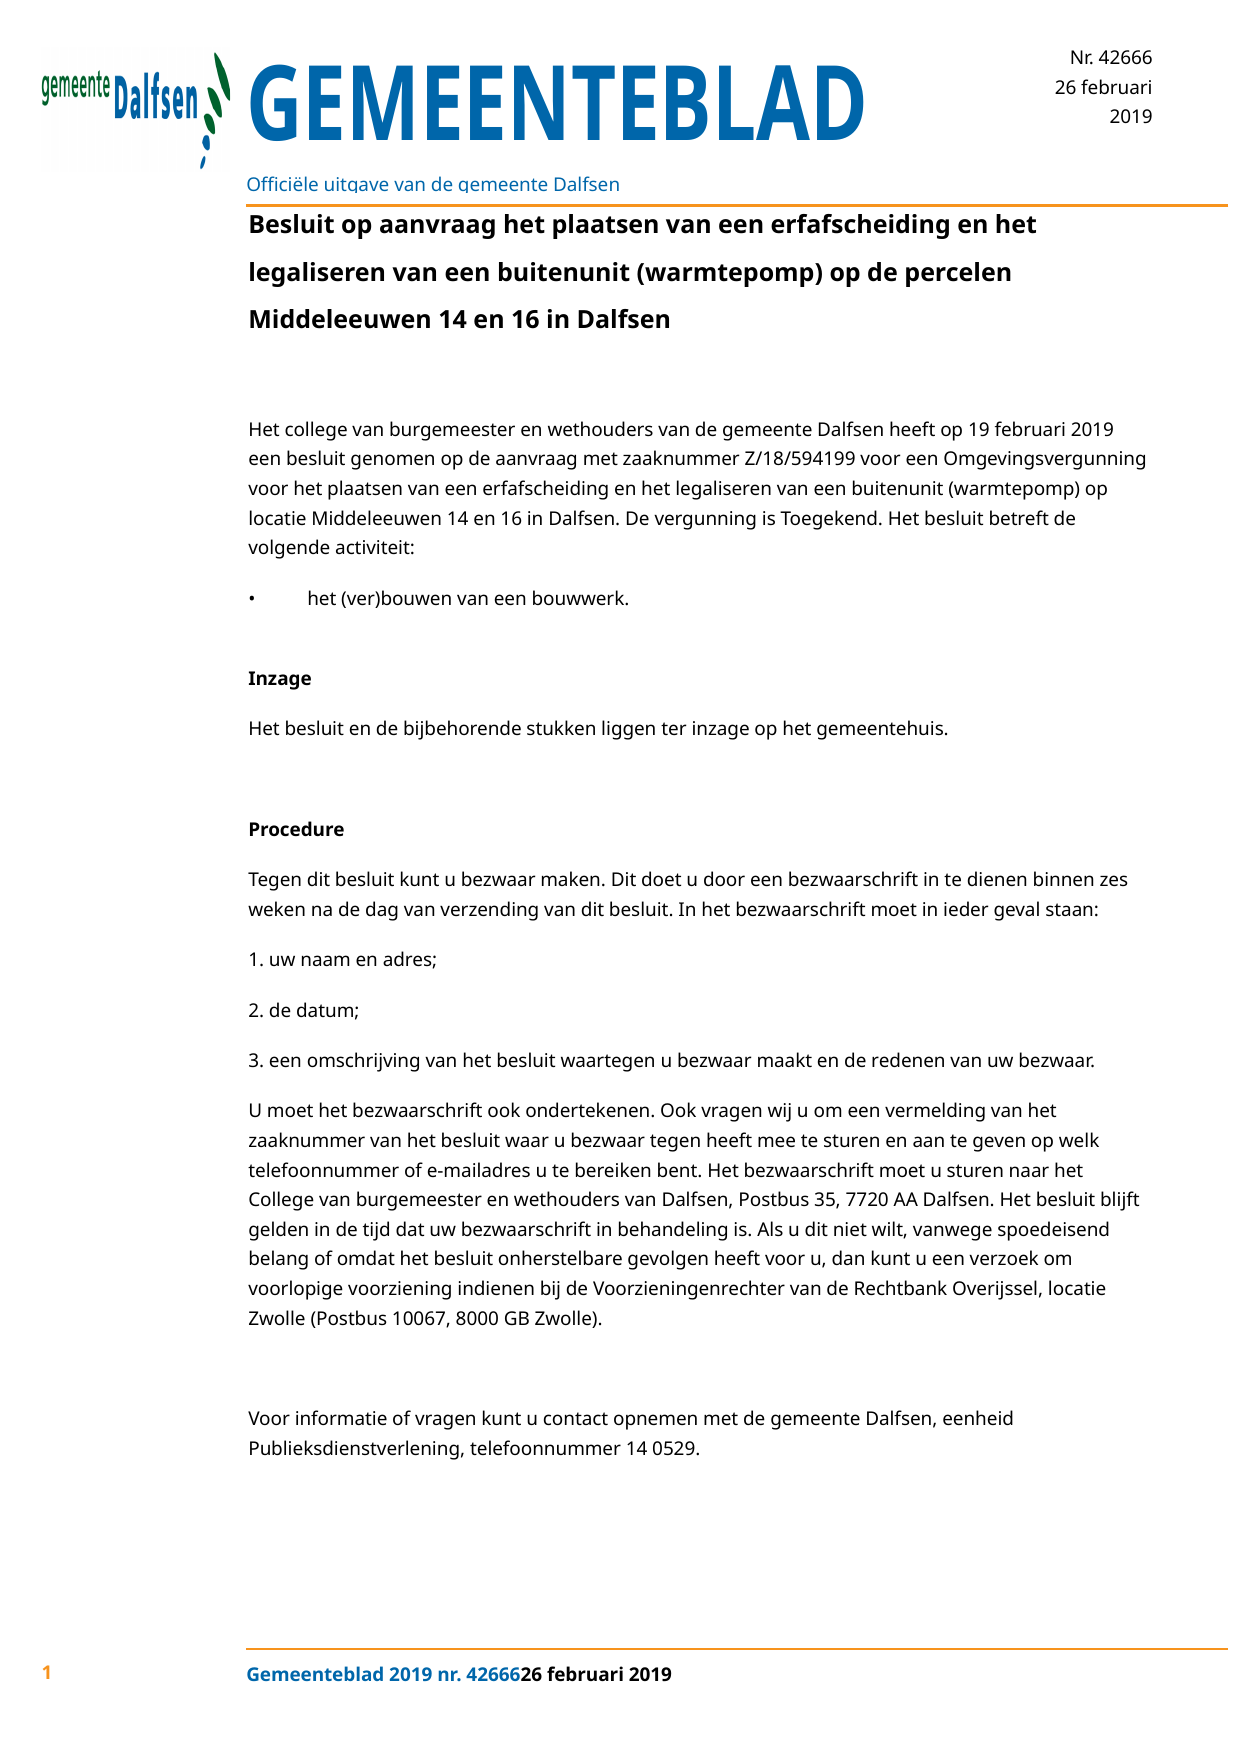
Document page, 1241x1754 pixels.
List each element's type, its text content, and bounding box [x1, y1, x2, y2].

list het (ver)bouwen van een bouwwerk. [248, 585, 1152, 610]
text Het college van burgemeester en wethouders van de gemeente Dalfsen heeft op 19 februari 2019 een besluit genomen op de aanvraag met zaaknummer Z/18/594199 voor een Omgevingsvergunning voor het plaatsen van een erfafscheiding en het legaliseren van een buitenunit (warmtepomp) op locatie Middeleeuwen 14 en 16 in Dalfsen. De vergunning is Toegekend. Het besluit betreft de volgende activiteit: [248, 416, 1152, 560]
text 2. de datum; [248, 997, 1152, 1022]
text Inzage [248, 665, 1152, 690]
text Besluit op aanvraag het plaatsen van een erfafscheiding en het legaliseren van een buitenunit (warmtepomp) op de percelen Middeleeuwen 14 en 16 in Dalfsen [248, 207, 1152, 336]
picture [41, 47, 231, 172]
text 1. uw naam en adres; [248, 946, 1152, 972]
text Tegen dit besluit kunt u bezwaar maken. Dit doet u door een bezwaarschrift in te dienen binnen zes weken na de dag van verzending van dit besluit. In het bezwaarschrift moet in ieder geval staan: [248, 866, 1152, 922]
text Het besluit en de bijbehorende stukken liggen ter inzage op het gemeentehuis. [248, 715, 1152, 741]
text Voor informatie of vragen kunt u contact opnemen met de gemeente Dalfsen, eenheid Publieksdienstverlening, telefoonnummer 14 0529. [248, 1406, 1152, 1461]
text Procedure [248, 816, 1152, 842]
text 3. een omschrijving van het besluit waartegen u bezwaar maakt en de redenen van uw bezwaar. [248, 1047, 1152, 1073]
text U moet het bezwaarschrift ook ondertekenen. Ook vragen wij u om een vermelding van het zaaknummer van het besluit waar u bezwaar tegen heeft mee te sturen en aan te geven op welk telefoonnummer of e-mailadres u te bereiken bent. Het bezwaarschrift moet u sturen naar het College van burgemeester en wethouders van Dalfsen, Postbus 35, 7720 AA Dalfsen. Het besluit blijft gelden in de tijd dat uw bezwaarschrift in behandeling is. Als u dit niet wilt, vanwege spoedeisend belang of omdat het besluit onherstelbare gevolgen heeft voor u, dan kunt u een verzoek om voorlopige voorziening indienen bij de Voorzieningenrechter van de Rechtbank Overijssel, locatie Zwolle (Postbus 10067, 8000 GB Zwolle). [248, 1098, 1152, 1330]
